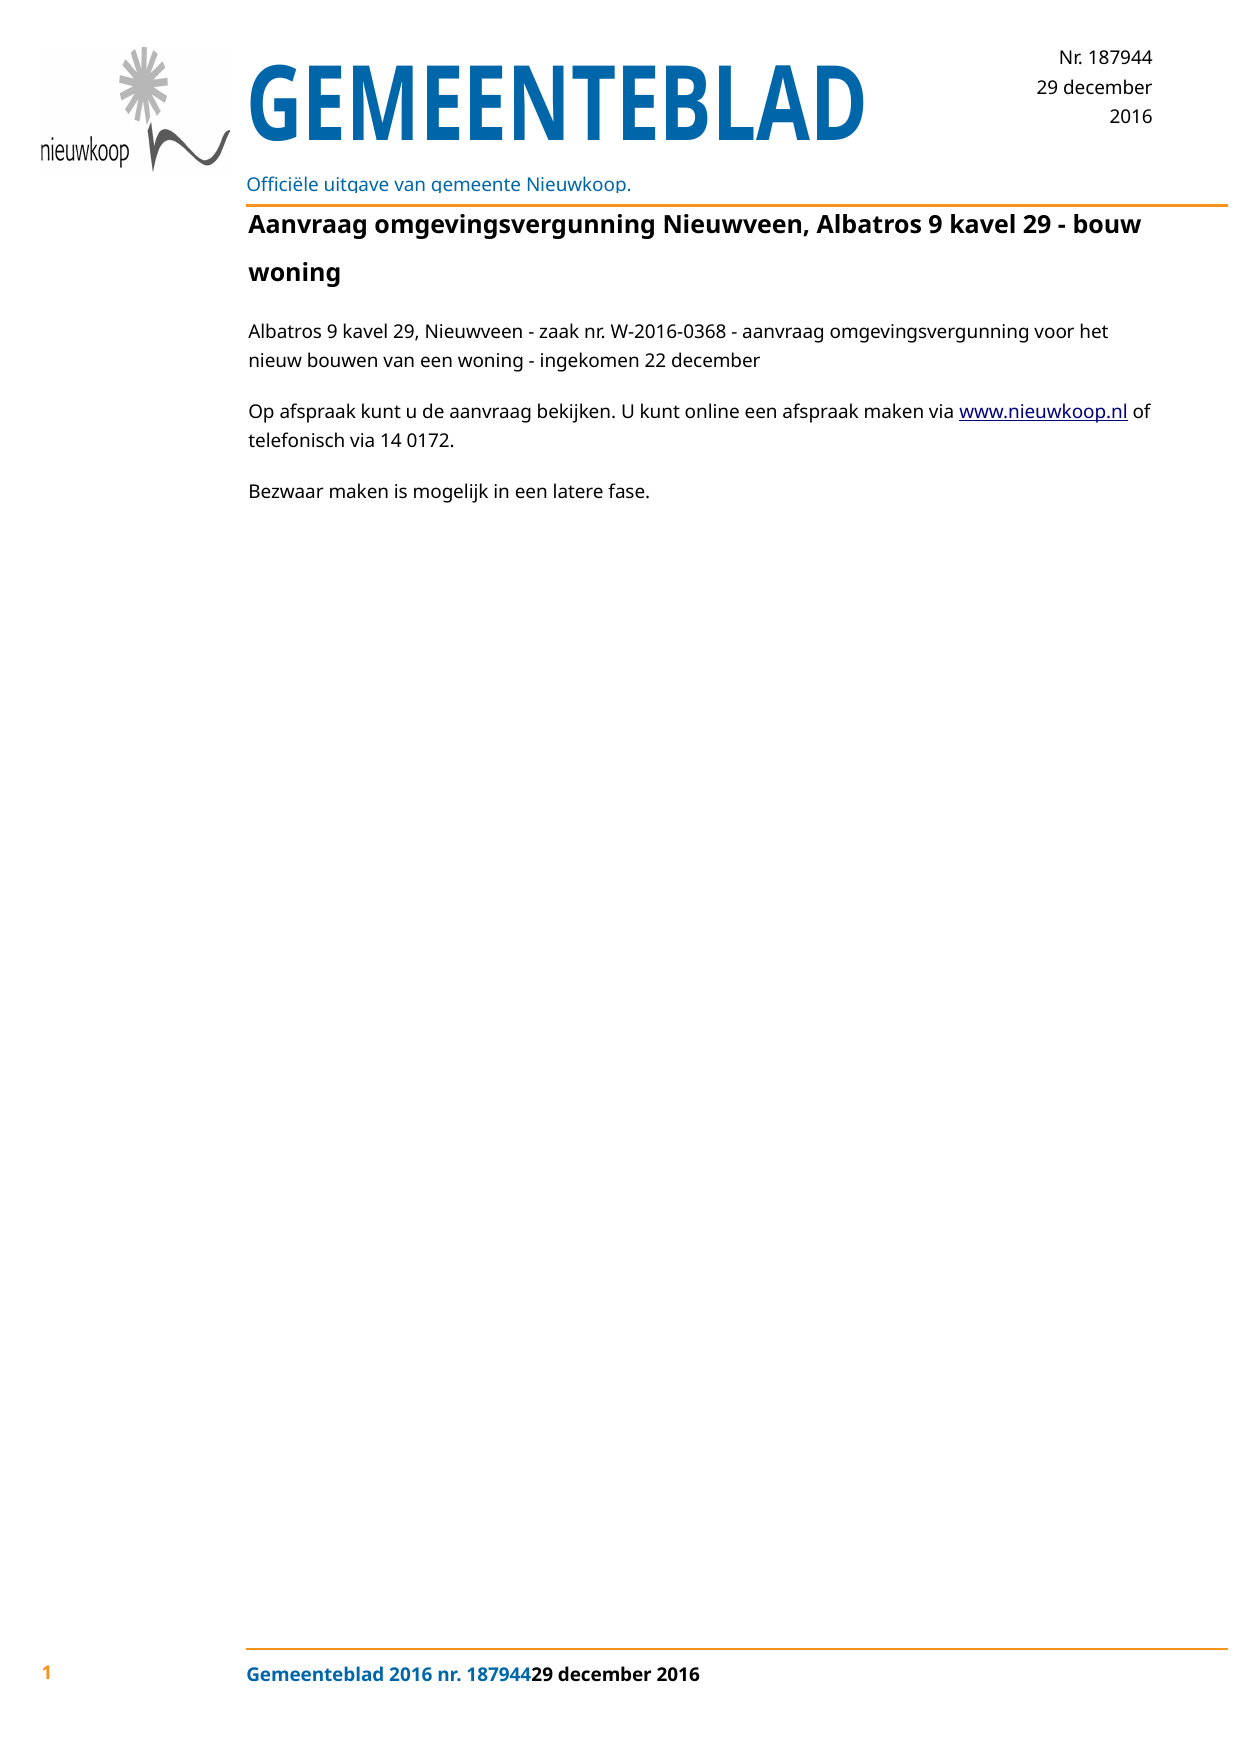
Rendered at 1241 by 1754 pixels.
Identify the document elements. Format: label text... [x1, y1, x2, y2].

text Albatros 9 kavel 29, Nieuwveen - zaak nr. W-2016-0368 - aanvraag omgevingsvergunning voor het nieuw bouwen van een woning - ingekomen 22 december [248, 318, 1152, 373]
text Bezwaar maken is mogelijk in een latere fase. [248, 478, 1152, 504]
text Aanvraag omgevingsvergunning Nieuwveen, Albatros 9 kavel 29 - bouw woning [248, 207, 1152, 288]
text Op afspraak kunt u de aanvraag bekijken. U kunt online een afspraak maken via www.nieuwkoop.nl of telefonisch via 14 0172. [248, 398, 1152, 453]
picture [41, 47, 231, 172]
